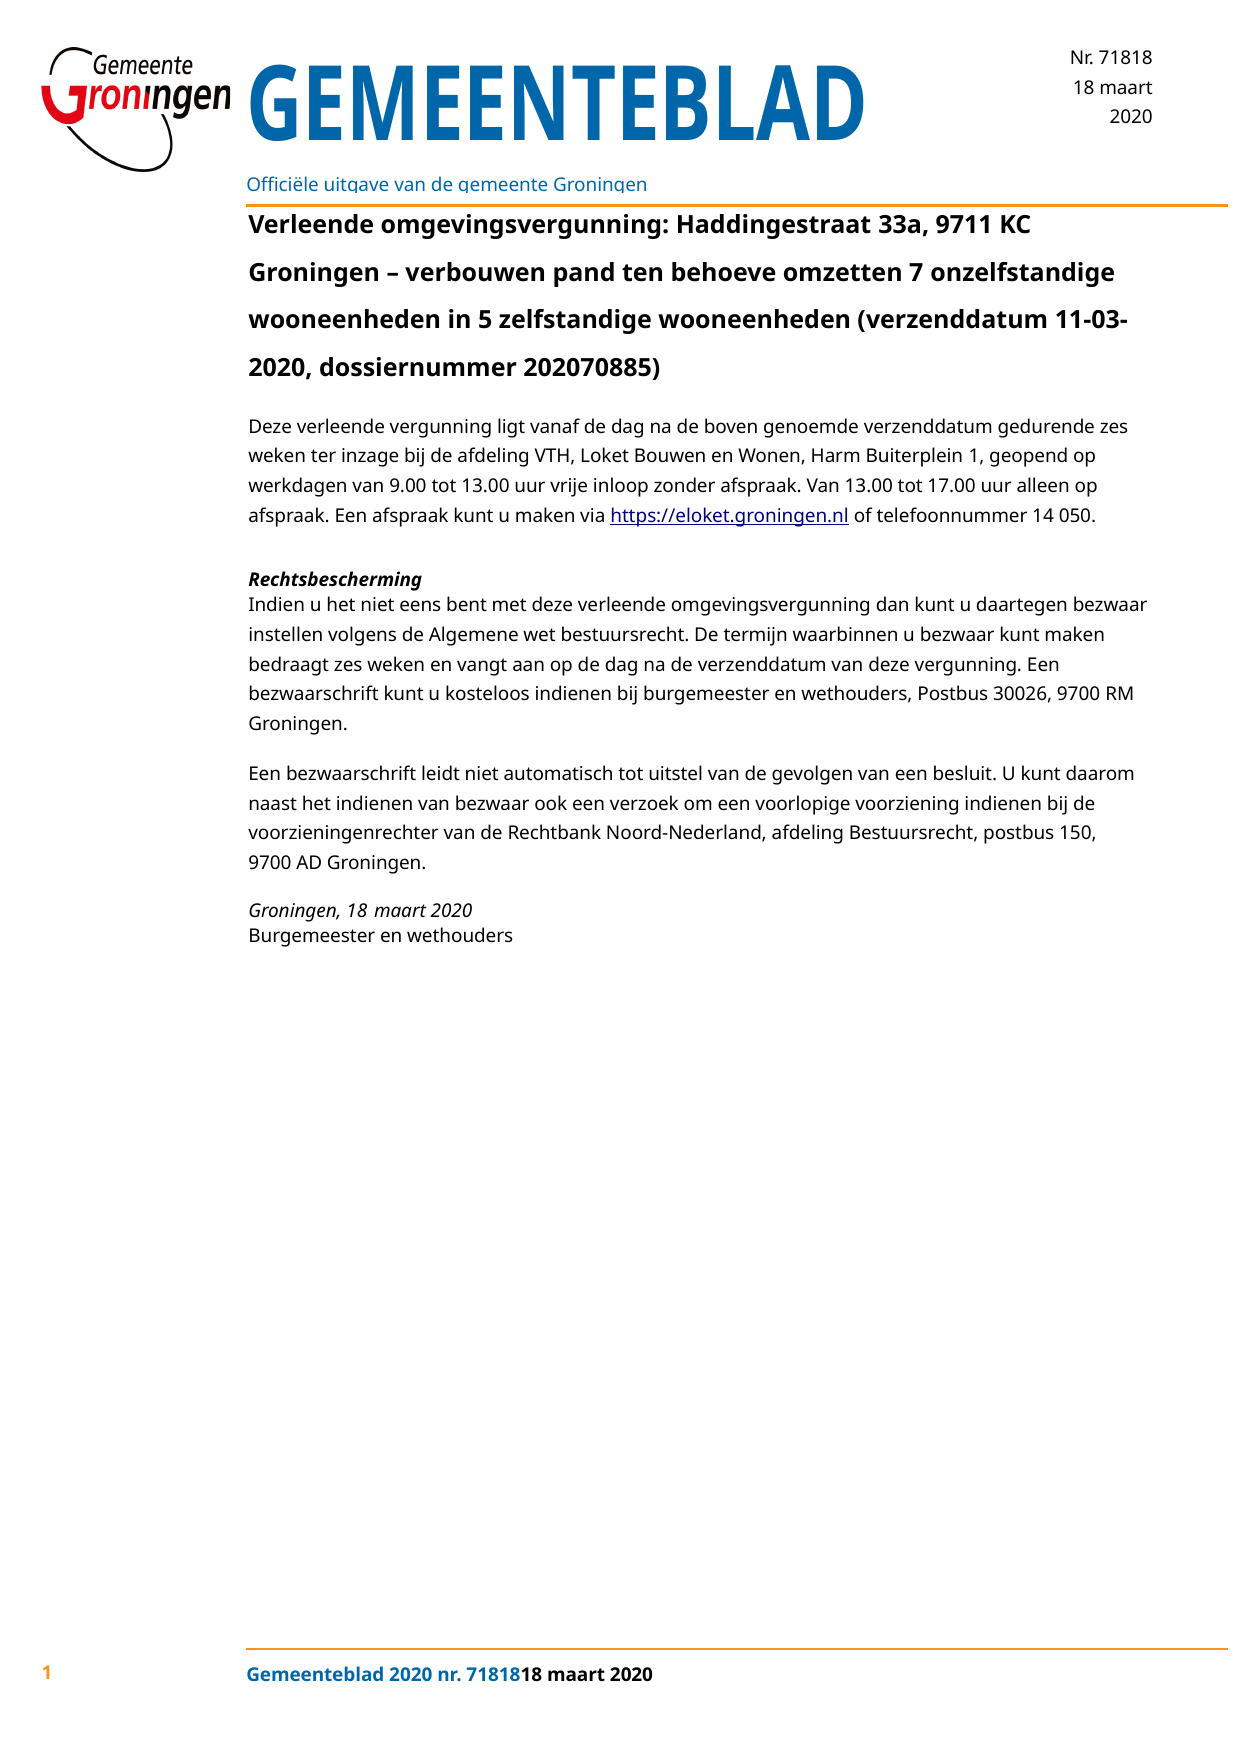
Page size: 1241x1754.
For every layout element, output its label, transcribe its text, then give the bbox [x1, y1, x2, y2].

text Een bezwaarschrift leidt niet automatisch tot uitstel van de gevolgen van een besluit. U kunt daarom naast het indienen van bezwaar ook een verzoek om een voorlopige voorziening indienen bij de voorzieningenrechter van de Rechtbank Noord-Nederland, afdeling Bestuursrecht, postbus 150, 9700 AD Groningen. [248, 760, 1152, 875]
text Indien u het niet eens bent met deze verleende omgevingsvergunning dan kunt u daartegen bezwaar instellen volgens de Algemene wet bestuursrecht. De termijn waarbinnen u bezwaar kunt maken bedraagt zes weken en vangt aan op de dag na de verzenddatum van deze vergunning. Een bezwaarschrift kunt u kosteloos indienen bij burgemeester en wethouders, Postbus 30026, 9700 RM Groningen. [248, 592, 1152, 736]
text Deze verleende vergunning ligt vanaf de dag na de boven genoemde verzenddatum gedurende zes weken ter inzage bij de afdeling VTH, Loket Bouwen en Wonen, Harm Buiterplein 1, geopend op werkdagen van 9.00 tot 13.00 uur vrije inloop zonder afspraak. Van 13.00 tot 17.00 uur alleen op afspraak. Een afspraak kunt u maken via https://eloket.groningen.nl of telefoonnummer 14 050. [248, 413, 1152, 528]
text Burgemeester en wethouders [248, 923, 1152, 948]
text Rechtsbescherming [248, 566, 1152, 592]
text Groningen, 18 maart 2020 [248, 897, 1152, 923]
picture [41, 47, 231, 172]
text Verleende omgevingsvergunning: Haddingestraat 33a, 9711 KC Groningen – verbouwen pand ten behoeve omzetten 7 onzelfstandige wooneenheden in 5 zelfstandige wooneenheden (verzenddatum 11-03-2020, dossiernummer 202070885) [248, 207, 1152, 384]
